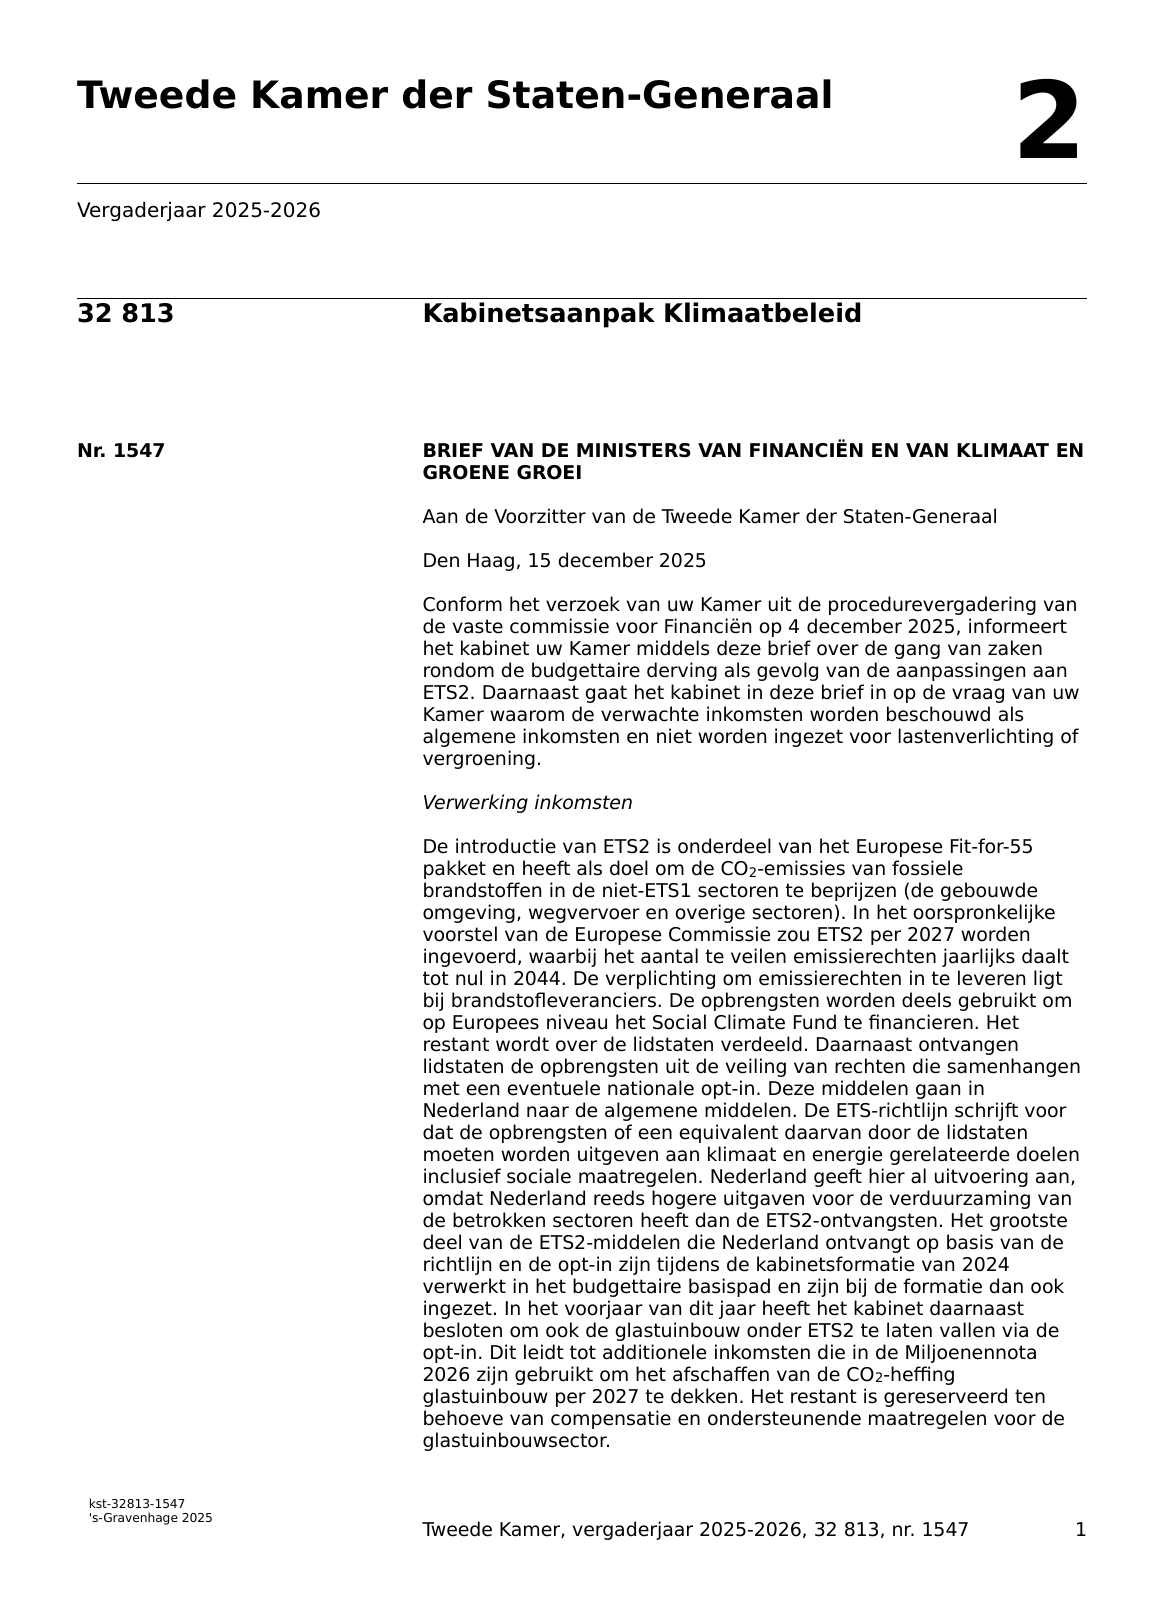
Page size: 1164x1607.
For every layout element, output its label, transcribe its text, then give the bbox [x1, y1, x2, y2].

subtitle 32 813 Kabinetsaanpak Klimaatbeleid [77, 299, 1087, 329]
text 's-Gravenhage 2025 [88, 1511, 323, 1525]
subtitle Verwerking inkomsten [422, 792, 1087, 814]
text Conform het verzoek van uw Kamer uit de procedurevergadering van de vaste commissie voor Financiën op 4 december 2025, informeert het kabinet uw Kamer middels deze brief over de gang van zaken rondom de budgettaire derving als gevolg van de aanpassingen aan ETS2. Daarnaast gaat het kabinet in deze brief in op de vraag van uw Kamer waarom de verwachte inkomsten worden beschouwd als algemene inkomsten en niet worden ingezet voor lastenverlichting of vergroening. [422, 594, 1087, 770]
text Aan de Voorzitter van de Tweede Kamer der Staten-Generaal [422, 506, 1087, 528]
table_header 2 [886, 59, 1087, 183]
text De introductie van ETS2 is onderdeel van het Europese Fit-for-55 pakket en heeft als doel om de CO2-emissies van fossiele brandstoffen in de niet-ETS1 sectoren te beprijzen (de gebouwde omgeving, wegvervoer en overige sectoren). In het oorspronkelijke voorstel van de Europese Commissie zou ETS2 per 2027 worden ingevoerd, waarbij het aantal te veilen emissierechten jaarlijks daalt tot nul in 2044. De verplichting om emissierechten in te leveren ligt bij brandstofleveranciers. De opbrengsten worden deels gebruikt om op Europees niveau het Social Climate Fund te financieren. Het restant wordt over de lidstaten verdeeld. Daarnaast ontvangen lidstaten de opbrengsten uit de veiling van rechten die samenhangen met een eventuele nationale opt-in. Deze middelen gaan in Nederland naar de algemene middelen. De ETS-richtlijn schrijft voor dat de opbrengsten of een equivalent daarvan door de lidstaten moeten worden uitgeven aan klimaat en energie gerelateerde doelen inclusief sociale maatregelen. Nederland geeft hier al uitvoering aan, omdat Nederland reeds hogere uitgaven voor de verduurzaming van de betrokken sectoren heeft dan de ETS2-ontvangsten. Het grootste deel van de ETS2-middelen die Nederland ontvangt op basis van de richtlijn en de opt-in zijn tijdens de kabinetsformatie van 2024 verwerkt in het budgettaire basispad en zijn bij de formatie dan ook ingezet. In het voorjaar van dit jaar heeft het kabinet daarnaast besloten om ook de glastuinbouw onder ETS2 te laten vallen via de opt-in. Dit leidt tot additionele inkomsten die in de Miljoenennota 2026 zijn gebruikt om het afschaffen van de CO2-heffing glastuinbouw per 2027 te dekken. Het restant is gereserveerd ten behoeve van compensatie en ondersteunende maatregelen voor de glastuinbouwsector. [422, 836, 1087, 1452]
text kst-32813-1547 [88, 1497, 323, 1511]
subtitle Nr. 1547 BRIEF VAN DE MINISTERS VAN FINANCIËN EN VAN KLIMAAT EN GROENE GROEI [77, 440, 1087, 484]
table_header Tweede Kamer der Staten-Generaal [77, 59, 886, 183]
table_cell Vergaderjaar 2025-2026 [77, 184, 1087, 298]
text Den Haag, 15 december 2025 [422, 550, 1087, 572]
